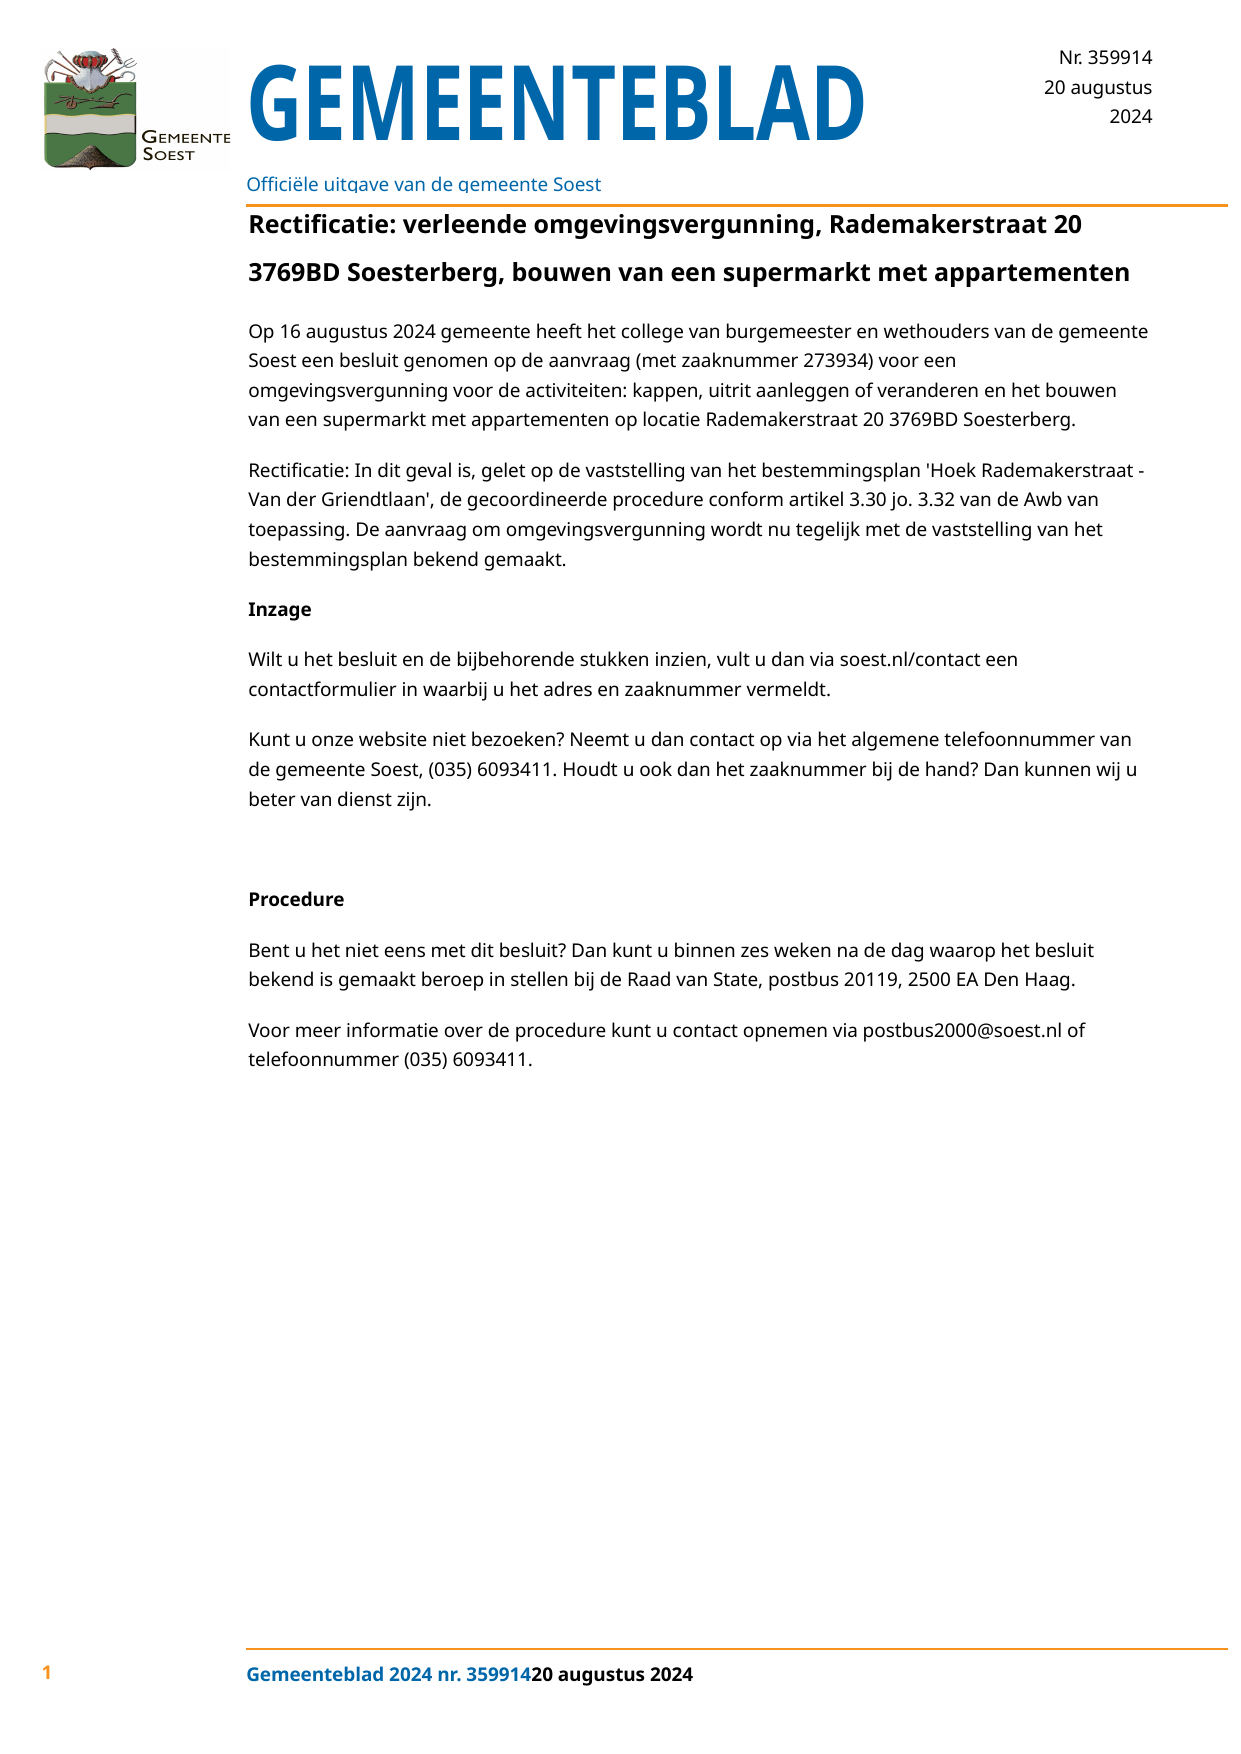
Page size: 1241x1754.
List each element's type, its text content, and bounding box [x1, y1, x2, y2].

text Inzage [248, 596, 1152, 622]
picture [41, 47, 231, 172]
text Rectificatie: verleende omgevingsvergunning, Rademakerstraat 20 3769BD Soesterberg, bouwen van een supermarkt met appartementen [248, 207, 1152, 288]
text Voor meer informatie over de procedure kunt u contact opnemen via postbus2000@soest.nl of telefoonnummer (035) 6093411. [248, 1017, 1152, 1072]
text Procedure [248, 887, 1152, 912]
text Kunt u onze website niet bezoeken? Neemt u dan contact op via het algemene telefoonnummer van de gemeente Soest, (035) 6093411. Houdt u ook dan het zaaknummer bij de hand? Dan kunnen wij u beter van dienst zijn. [248, 727, 1152, 812]
text Rectificatie: In dit geval is, gelet op de vaststelling van het bestemmingsplan 'Hoek Rademakerstraat - Van der Griendtlaan', de gecoordineerde procedure conform artikel 3.30 jo. 3.32 van de Awb van toepassing. De aanvraag om omgevingsvergunning wordt nu tegelijk met de vaststelling van het bestemmingsplan bekend gemaakt. [248, 457, 1152, 572]
text Bent u het niet eens met dit besluit? Dan kunt u binnen zes weken na de dag waarop het besluit bekend is gemaakt beroep in stellen bij de Raad van State, postbus 20119, 2500 EA Den Haag. [248, 937, 1152, 992]
text Op 16 augustus 2024 gemeente heeft het college van burgemeester en wethouders van de gemeente Soest een besluit genomen op de aanvraag (met zaaknummer 273934) voor een omgevingsvergunning voor de activiteiten: kappen, uitrit aanleggen of veranderen en het bouwen van een supermarkt met appartementen op locatie Rademakerstraat 20 3769BD Soesterberg. [248, 318, 1152, 432]
text Wilt u het besluit en de bijbehorende stukken inzien, vult u dan via soest.nl/contact een contactformulier in waarbij u het adres en zaaknummer vermeldt. [248, 647, 1152, 702]
